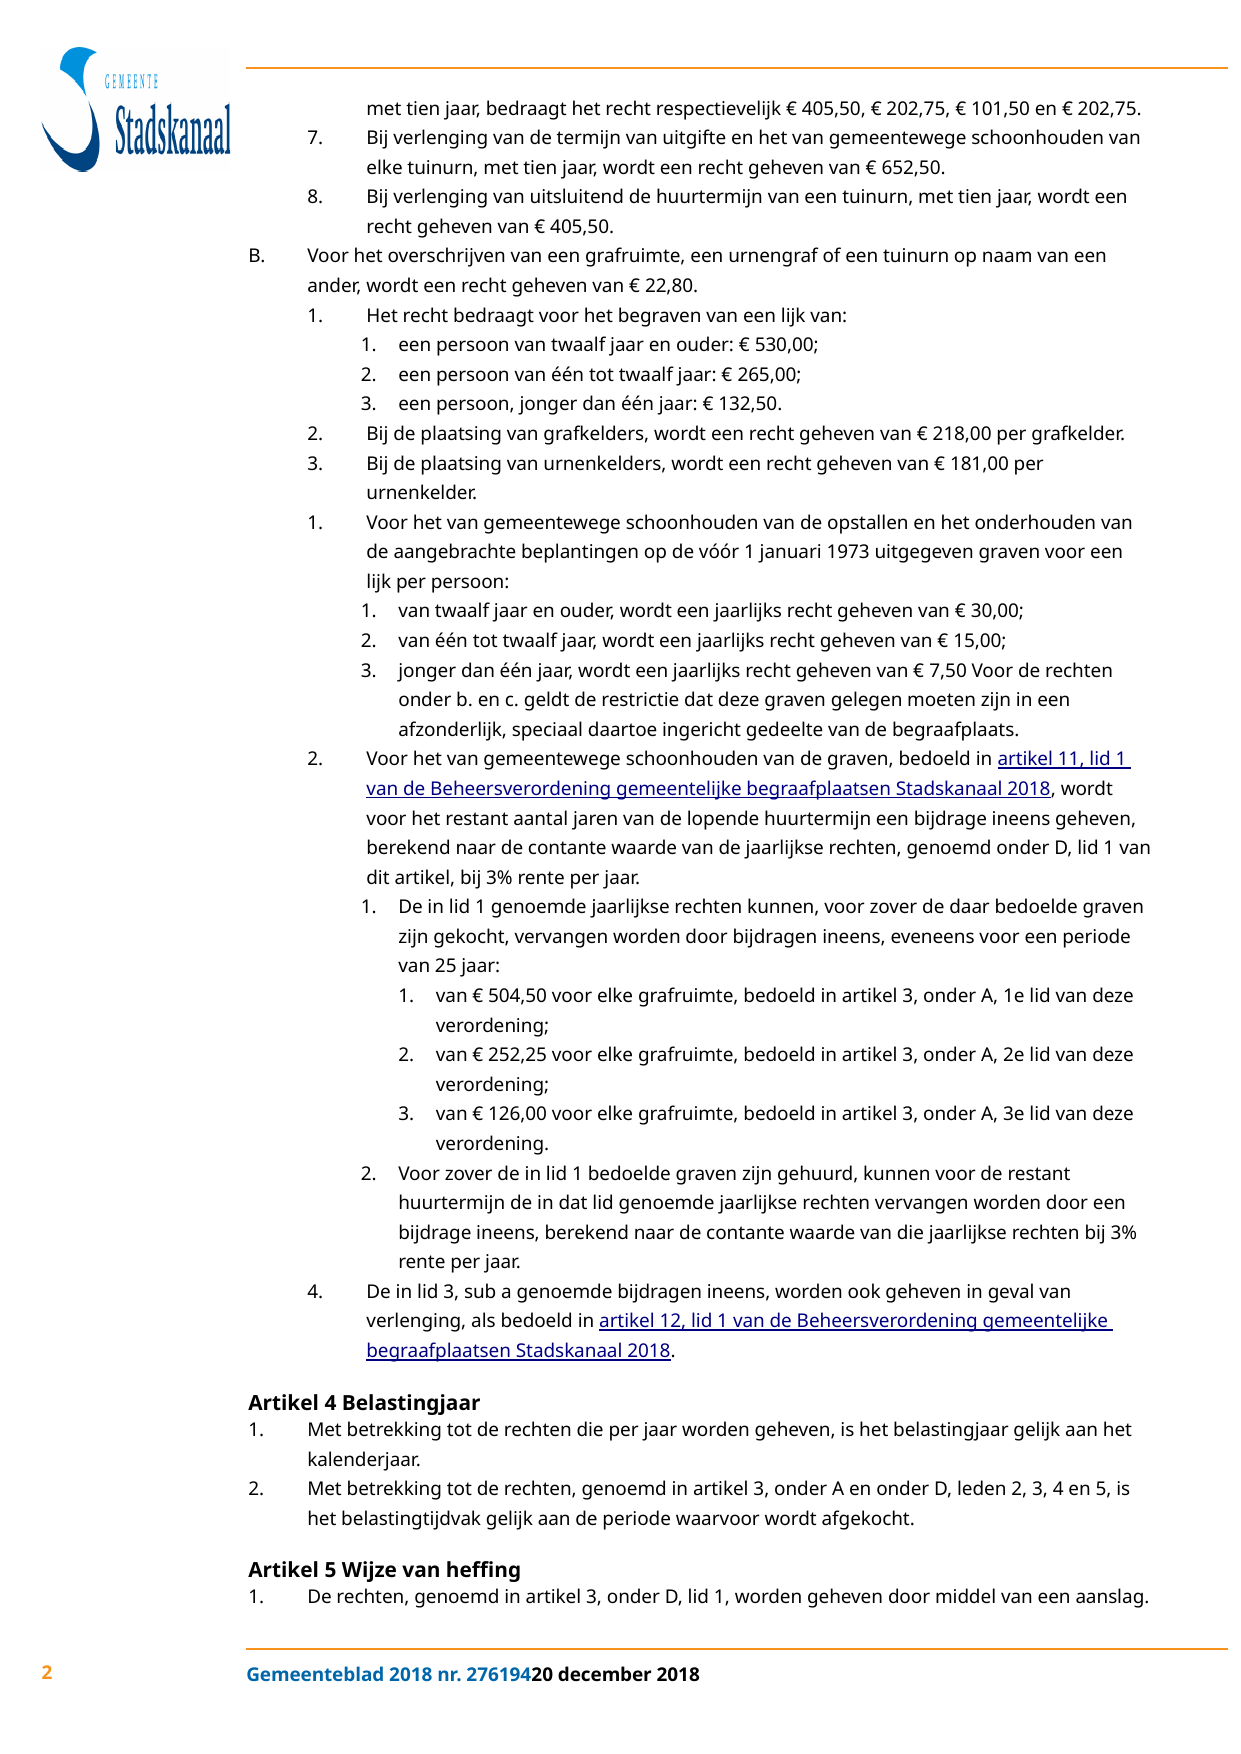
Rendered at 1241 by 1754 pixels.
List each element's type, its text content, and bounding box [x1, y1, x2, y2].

list Met betrekking tot de rechten die per jaar worden geheven, is het belastingjaar gelijk aan het kalenderjaar. [248, 1416, 1152, 1471]
list van € 126,00 voor elke grafruimte, bedoeld in artikel 3, onder A, 3e lid van deze verordening. [398, 1101, 1152, 1156]
list een persoon van twaalf jaar en ouder: € 530,00; [361, 331, 1152, 357]
list Bij verlenging van de termijn van uitgifte en het van gemeentewege schoonhouden van elke tuinurn, met tien jaar, wordt een recht geheven van € 652,50. [307, 124, 1152, 180]
list Met betrekking tot de rechten, genoemd in artikel 3, onder A en onder D, leden 2, 3, 4 en 5, is het belastingtijdvak gelijk aan de periode waarvoor wordt afgekocht. [248, 1475, 1152, 1531]
list Bij de plaatsing van grafkelders, wordt een recht geheven van € 218,00 per grafkelder. [307, 420, 1152, 446]
list Bij verlenging van uitsluitend de huurtermijn van een tuinurn, met tien jaar, wordt een recht geheven van € 405,50. [307, 183, 1152, 239]
list van € 504,50 voor elke grafruimte, bedoeld in artikel 3, onder A, 1e lid van deze verordening; [398, 982, 1152, 1038]
list Voor het van gemeentewege schoonhouden van de opstallen en het onderhouden van de aangebrachte beplantingen op de vóór 1 januari 1973 uitgegeven graven voor een lijk per persoon: [307, 509, 1152, 594]
list Voor het overschrijven van een grafruimte, een urnengraf of een tuinurn op naam van een ander, wordt een recht geheven van € 22,80. [248, 243, 1152, 298]
text Artikel 4 Belastingjaar [248, 1388, 1152, 1416]
list van € 252,25 voor elke grafruimte, bedoeld in artikel 3, onder A, 2e lid van deze verordening; [398, 1041, 1152, 1097]
list van twaalf jaar en ouder, wordt een jaarlijks recht geheven van € 30,00; [361, 598, 1152, 623]
picture [41, 47, 231, 172]
list De in lid 3, sub a genoemde bijdragen ineens, worden ook geheven in geval van verlenging, als bedoeld in artikel 12, lid 1 van de Beheersverordening gemeentelijke begraafplaatsen Stadskanaal 2018. [307, 1278, 1152, 1363]
list met tien jaar, bedraagt het recht respectievelijk € 405,50, € 202,75, € 101,50 en € 202,75. [307, 95, 1152, 121]
text Artikel 5 Wijze van heffing [248, 1555, 1152, 1584]
list Bij de plaatsing van urnenkelders, wordt een recht geheven van € 181,00 per urnenkelder. [307, 450, 1152, 505]
list Voor het van gemeentewege schoonhouden van de graven, bedoeld in artikel 11, lid 1 van de Beheersverordening gemeentelijke begraafplaatsen Stadskanaal 2018, wordt voor het restant aantal jaren van de lopende huurtermijn een bijdrage ineens geheven, berekend naar de contante waarde van de jaarlijkse rechten, genoemd onder D, lid 1 van dit artikel, bij 3% rente per jaar. [307, 746, 1152, 890]
list De in lid 1 genoemde jaarlijkse rechten kunnen, voor zover de daar bedoelde graven zijn gekocht, vervangen worden door bijdragen ineens, eveneens voor een periode van 25 jaar: [361, 893, 1152, 978]
list Voor zover de in lid 1 bedoelde graven zijn gehuurd, kunnen voor de restant huurtermijn de in dat lid genoemde jaarlijkse rechten vervangen worden door een bijdrage ineens, berekend naar de contante waarde van die jaarlijkse rechten bij 3% rente per jaar. [361, 1160, 1152, 1274]
list een persoon van één tot twaalf jaar: € 265,00; [361, 361, 1152, 387]
list van één tot twaalf jaar, wordt een jaarlijks recht geheven van € 15,00; [361, 627, 1152, 653]
list een persoon, jonger dan één jaar: € 132,50. [361, 391, 1152, 416]
list De rechten, genoemd in artikel 3, onder D, lid 1, worden geheven door middel van een aanslag. [248, 1584, 1152, 1609]
list jonger dan één jaar, wordt een jaarlijks recht geheven van € 7,50 Voor de rechten onder b. en c. geldt de restrictie dat deze graven gelegen moeten zijn in een afzonderlijk, speciaal daartoe ingericht gedeelte van de begraafplaats. [361, 657, 1152, 742]
list Het recht bedraagt voor het begraven van een lijk van: [307, 302, 1152, 328]
